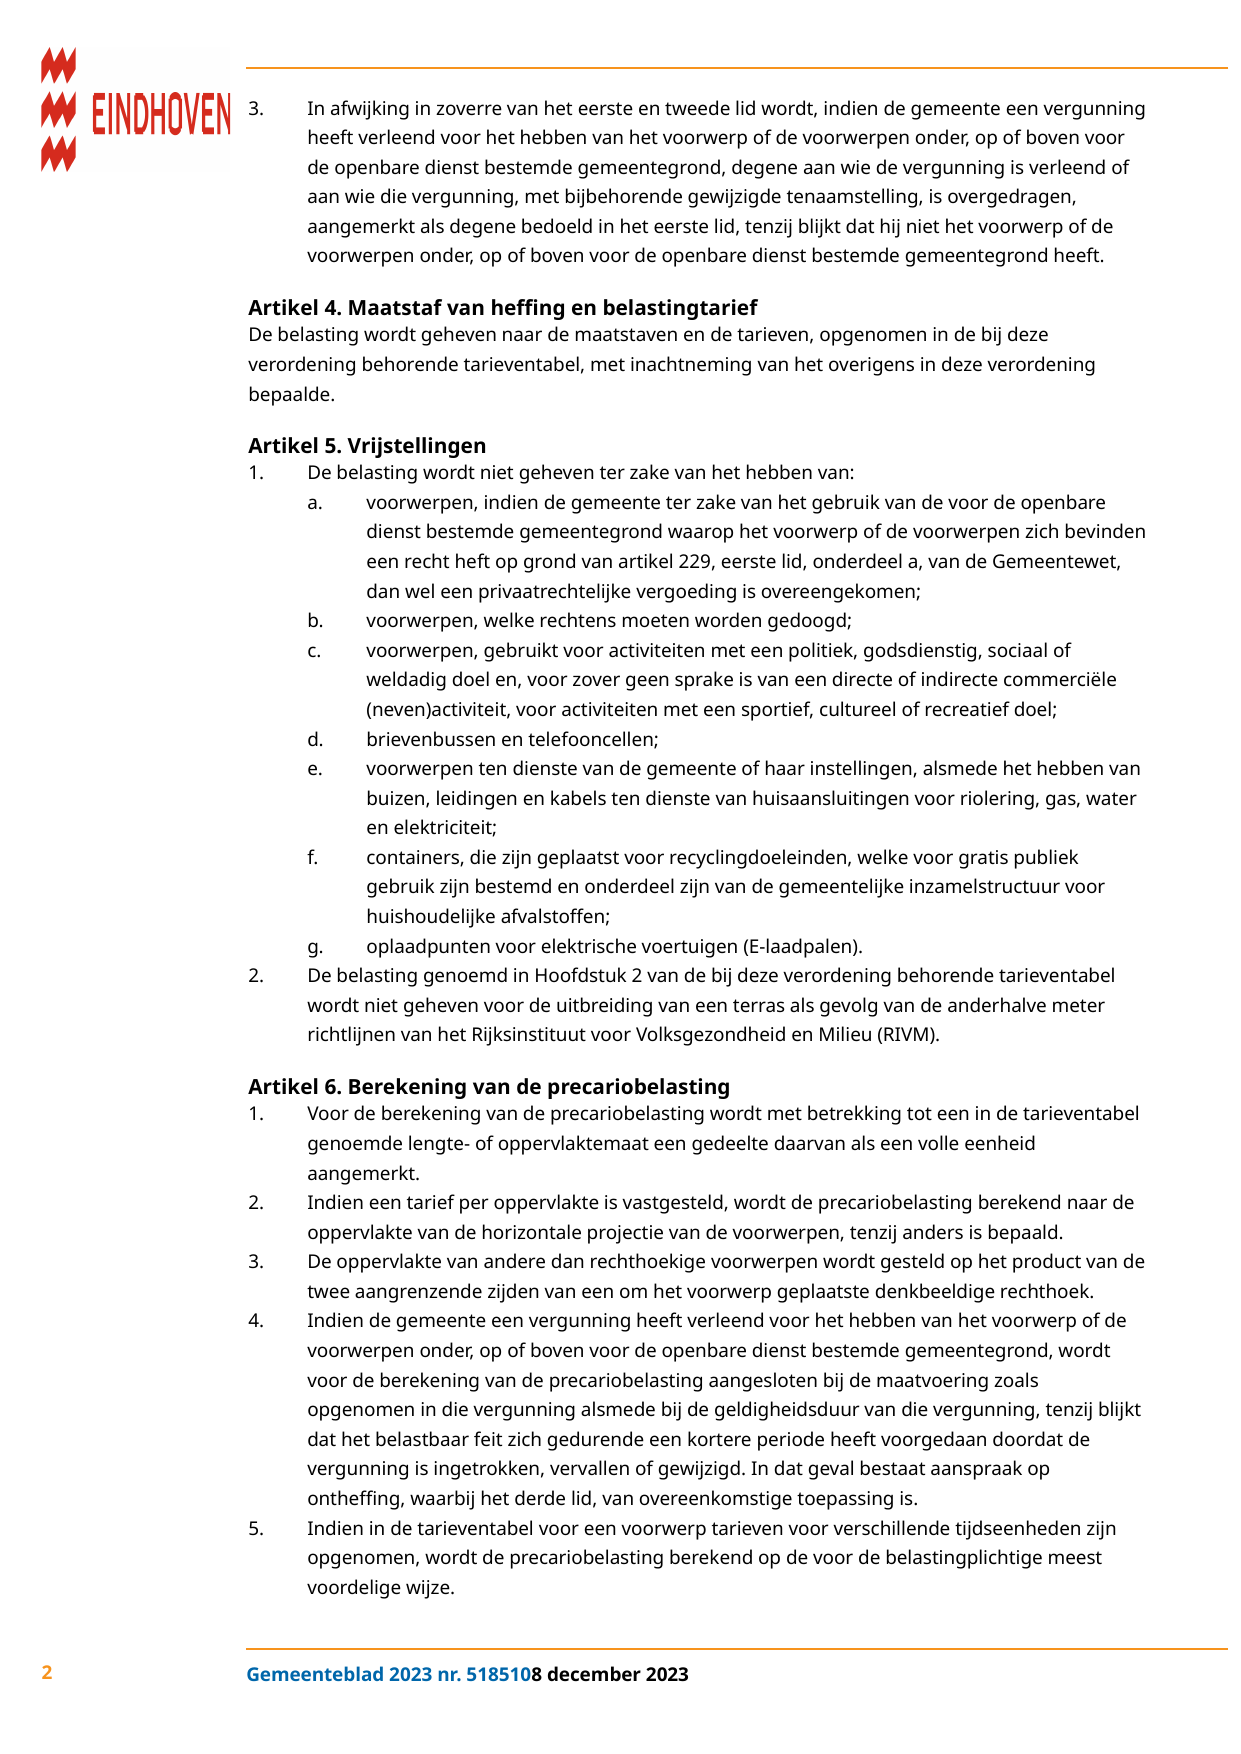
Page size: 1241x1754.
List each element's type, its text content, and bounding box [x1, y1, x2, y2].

list Voor de berekening van de precariobelasting wordt met betrekking tot een in de tarieventabel genoemde lengte- of oppervlaktemaat een gedeelte daarvan als een volle eenheid aangemerkt. [248, 1101, 1152, 1185]
picture [41, 47, 231, 172]
list De belasting genoemd in Hoofdstuk 2 van de bij deze verordening behorende tarieventabel wordt niet geheven voor de uitbreiding van een terras als gevolg van de anderhalve meter richtlijnen van het Rijksinstituut voor Volksgezondheid en Milieu (RIVM). [248, 962, 1152, 1047]
list voorwerpen ten dienste van de gemeente of haar instellingen, alsmede het hebben van buizen, leidingen en kabels ten dienste van huisaansluitingen voor riolering, gas, water en elektriciteit; [307, 755, 1152, 840]
text Artikel 4. Maatstaf van heffing en belastingtarief [248, 293, 1152, 322]
text De belasting wordt geheven naar de maatstaven en de tarieven, opgenomen in de bij deze verordening behorende tarieventabel, met inachtneming van het overigens in deze verordening bepaalde. [248, 322, 1152, 406]
list voorwerpen, indien de gemeente ter zake van het gebruik van de voor de openbare dienst bestemde gemeentegrond waarop het voorwerp of de voorwerpen zich bevinden een recht heft op grond van artikel 229, eerste lid, onderdeel a, van de Gemeentewet, dan wel een privaatrechtelijke vergoeding is overeengekomen; [307, 489, 1152, 604]
list De oppervlakte van andere dan rechthoekige voorwerpen wordt gesteld op het product van de twee aangrenzende zijden van een om het voorwerp geplaatste denkbeeldige rechthoek. [248, 1248, 1152, 1304]
text Artikel 5. Vrijstellingen [248, 431, 1152, 459]
list voorwerpen, welke rechtens moeten worden gedoogd; [307, 607, 1152, 633]
list voorwerpen, gebruikt voor activiteiten met een politiek, godsdienstig, sociaal of weldadig doel en, voor zover geen sprake is van een directe of indirecte commerciële (neven)activiteit, voor activiteiten met een sportief, cultureel of recreatief doel; [307, 637, 1152, 722]
list Indien in de tarieventabel voor een voorwerp tarieven voor verschillende tijdseenheden zijn opgenomen, wordt de precariobelasting berekend op de voor de belastingplichtige meest voordelige wijze. [248, 1515, 1152, 1599]
list oplaadpunten voor elektrische voertuigen (E-laadpalen). [307, 933, 1152, 959]
list Indien de gemeente een vergunning heeft verleend voor het hebben van het voorwerp of de voorwerpen onder, op of boven voor de openbare dienst bestemde gemeentegrond, wordt voor de berekening van de precariobelasting aangesloten bij de maatvoering zoals opgenomen in die vergunning alsmede bij de geldigheidsduur van die vergunning, tenzij blijkt dat het belastbaar feit zich gedurende een kortere periode heeft voorgedaan doordat de vergunning is ingetrokken, vervallen of gewijzigd. In dat geval bestaat aanspraak op ontheffing, waarbij het derde lid, van overeenkomstige toepassing is. [248, 1308, 1152, 1511]
list brievenbussen en telefooncellen; [307, 726, 1152, 752]
list In afwijking in zoverre van het eerste en tweede lid wordt, indien de gemeente een vergunning heeft verleend voor het hebben van het voorwerp of de voorwerpen onder, op of boven voor de openbare dienst bestemde gemeentegrond, degene aan wie de vergunning is verleend of aan wie die vergunning, met bijbehorende gewijzigde tenaamstelling, is overgedragen, aangemerkt als degene bedoeld in het eerste lid, tenzij blijkt dat hij niet het voorwerp of de voorwerpen onder, op of boven voor de openbare dienst bestemde gemeentegrond heeft. [248, 95, 1152, 268]
text Artikel 6. Berekening van de precariobelasting [248, 1072, 1152, 1101]
list De belasting wordt niet geheven ter zake van het hebben van: [248, 459, 1152, 485]
list containers, die zijn geplaatst voor recyclingdoeleinden, welke voor gratis publiek gebruik zijn bestemd en onderdeel zijn van de gemeentelijke inzamelstructuur voor huishoudelijke afvalstoffen; [307, 844, 1152, 929]
list Indien een tarief per oppervlakte is vastgesteld, wordt de precariobelasting berekend naar de oppervlakte van de horizontale projectie van de voorwerpen, tenzij anders is bepaald. [248, 1189, 1152, 1244]
